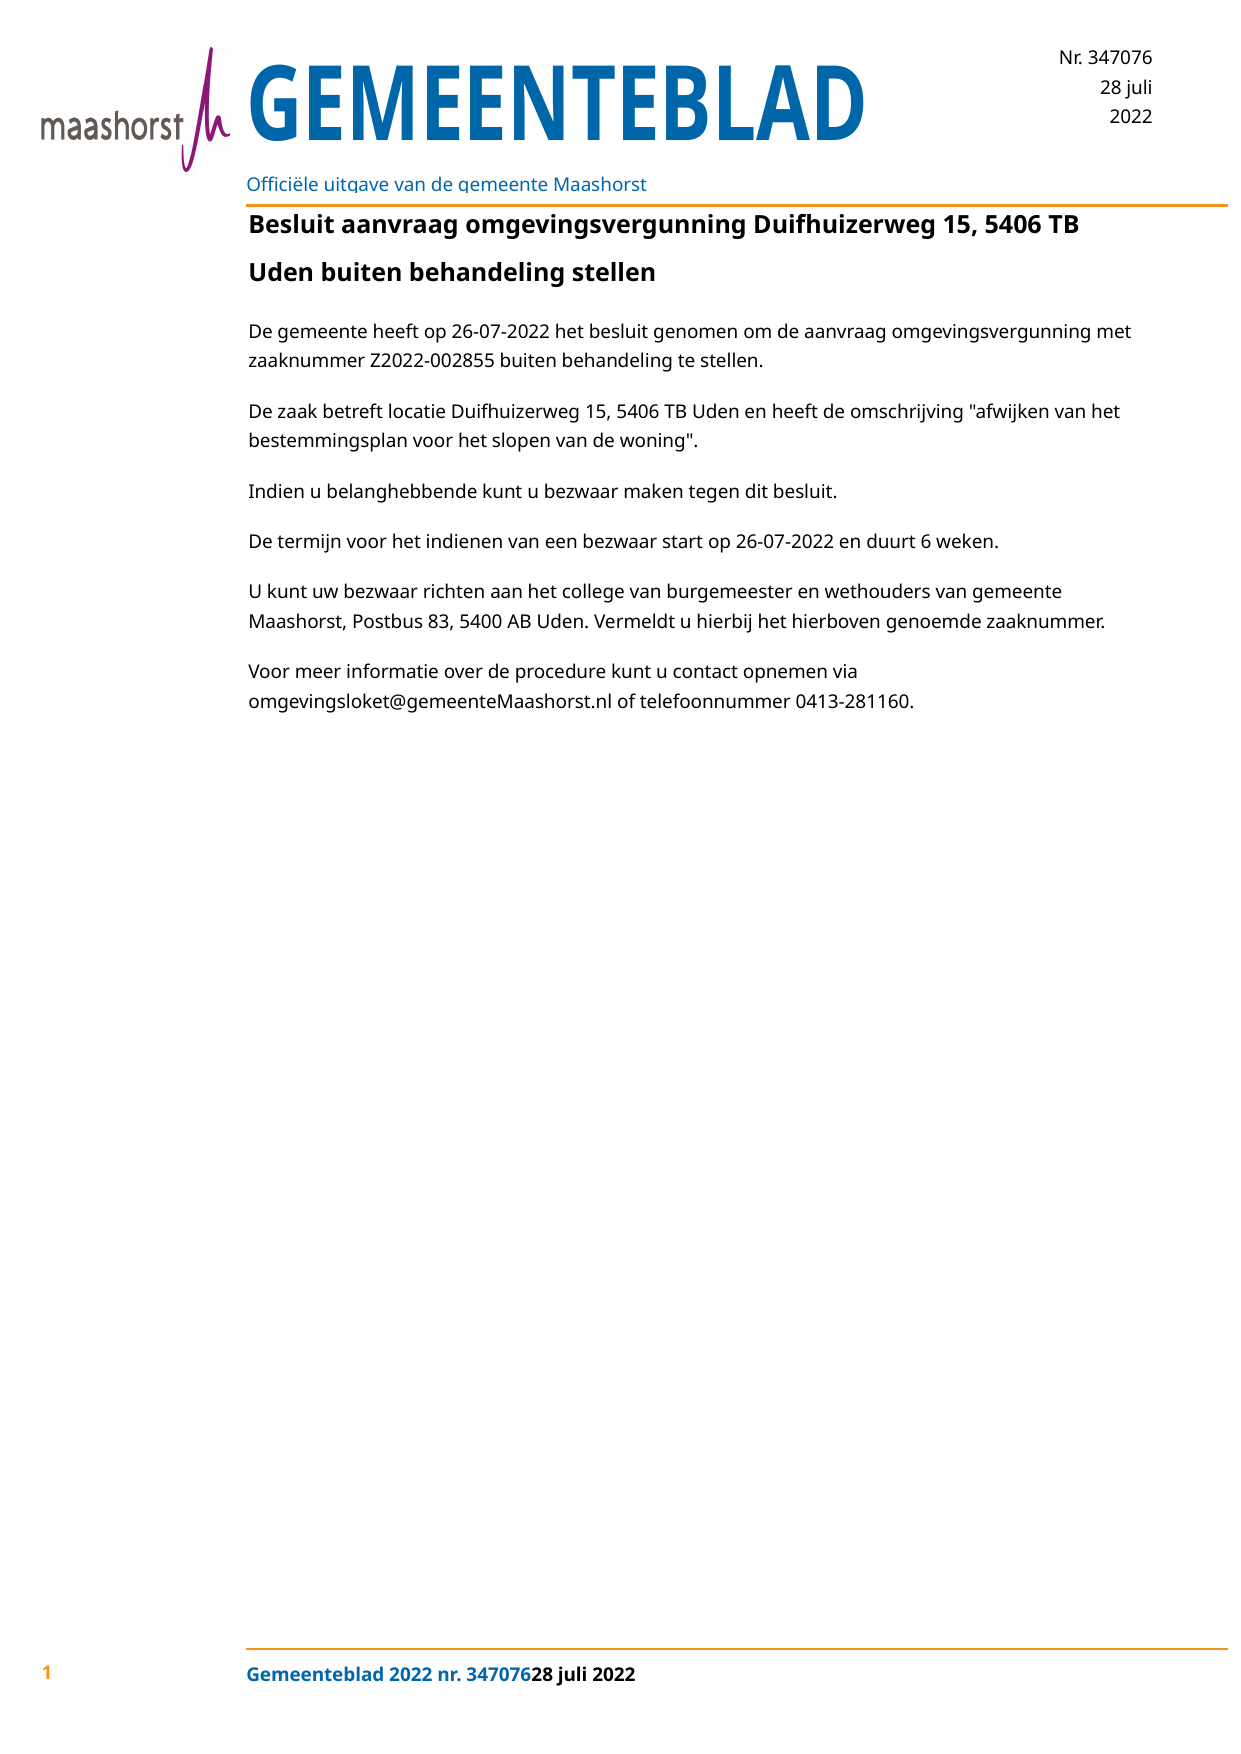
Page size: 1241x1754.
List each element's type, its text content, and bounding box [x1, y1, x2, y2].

picture [41, 47, 231, 172]
text De termijn voor het indienen van een bezwaar start op 26-07-2022 en duurt 6 weken. [248, 528, 1152, 554]
text De gemeente heeft op 26-07-2022 het besluit genomen om de aanvraag omgevingsvergunning met zaaknummer Z2022-002855 buiten behandeling te stellen. [248, 318, 1152, 373]
text Indien u belanghebbende kunt u bezwaar maken tegen dit besluit. [248, 478, 1152, 504]
text Voor meer informatie over de procedure kunt u contact opnemen via omgevingsloket@gemeenteMaashorst.nl of telefoonnummer 0413-281160. [248, 659, 1152, 714]
text De zaak betreft locatie Duifhuizerweg 15, 5406 TB Uden en heeft de omschrijving "afwijken van het bestemmingsplan voor het slopen van de woning". [248, 398, 1152, 453]
text U kunt uw bezwaar richten aan het college van burgemeester en wethouders van gemeente Maashorst, Postbus 83, 5400 AB Uden. Vermeldt u hierbij het hierboven genoemde zaaknummer. [248, 579, 1152, 634]
text Besluit aanvraag omgevingsvergunning Duifhuizerweg 15, 5406 TB Uden buiten behandeling stellen [248, 207, 1152, 288]
